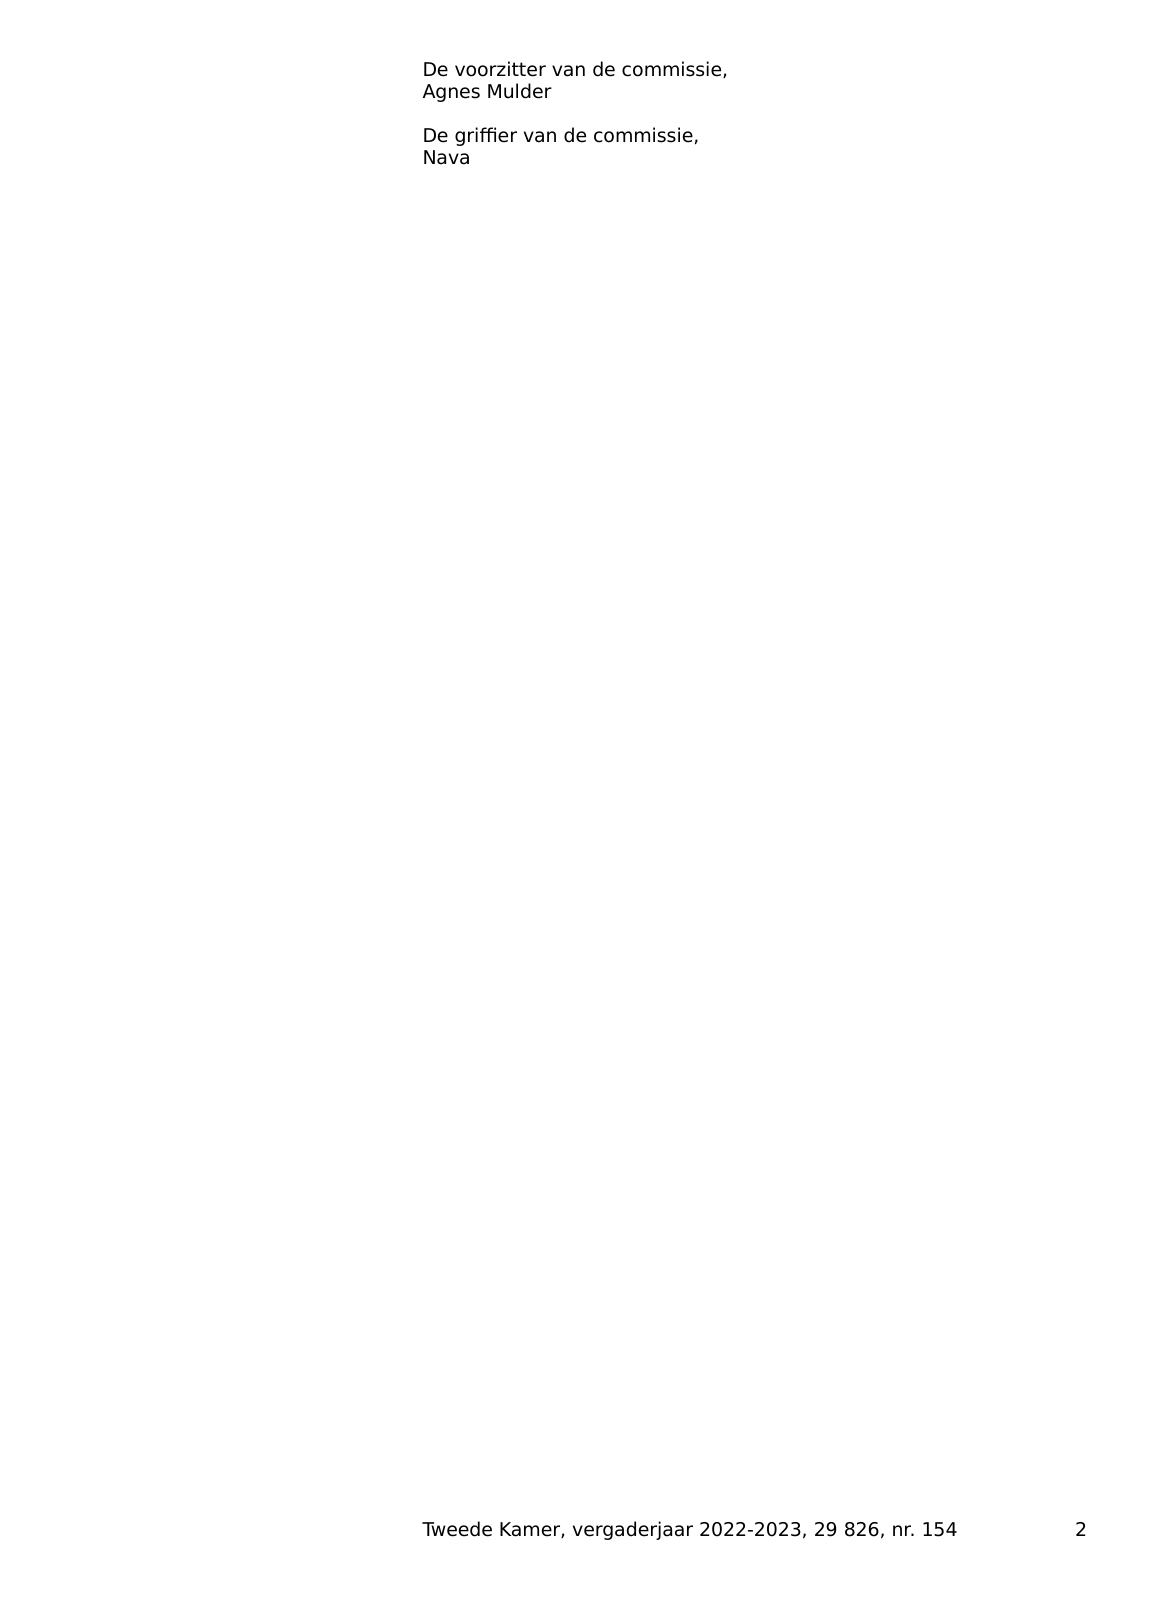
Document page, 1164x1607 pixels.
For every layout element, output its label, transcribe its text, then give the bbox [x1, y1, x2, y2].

text De griffier van de commissie, Nava [422, 125, 1087, 169]
text De voorzitter van de commissie, Agnes Mulder [422, 59, 1087, 103]
